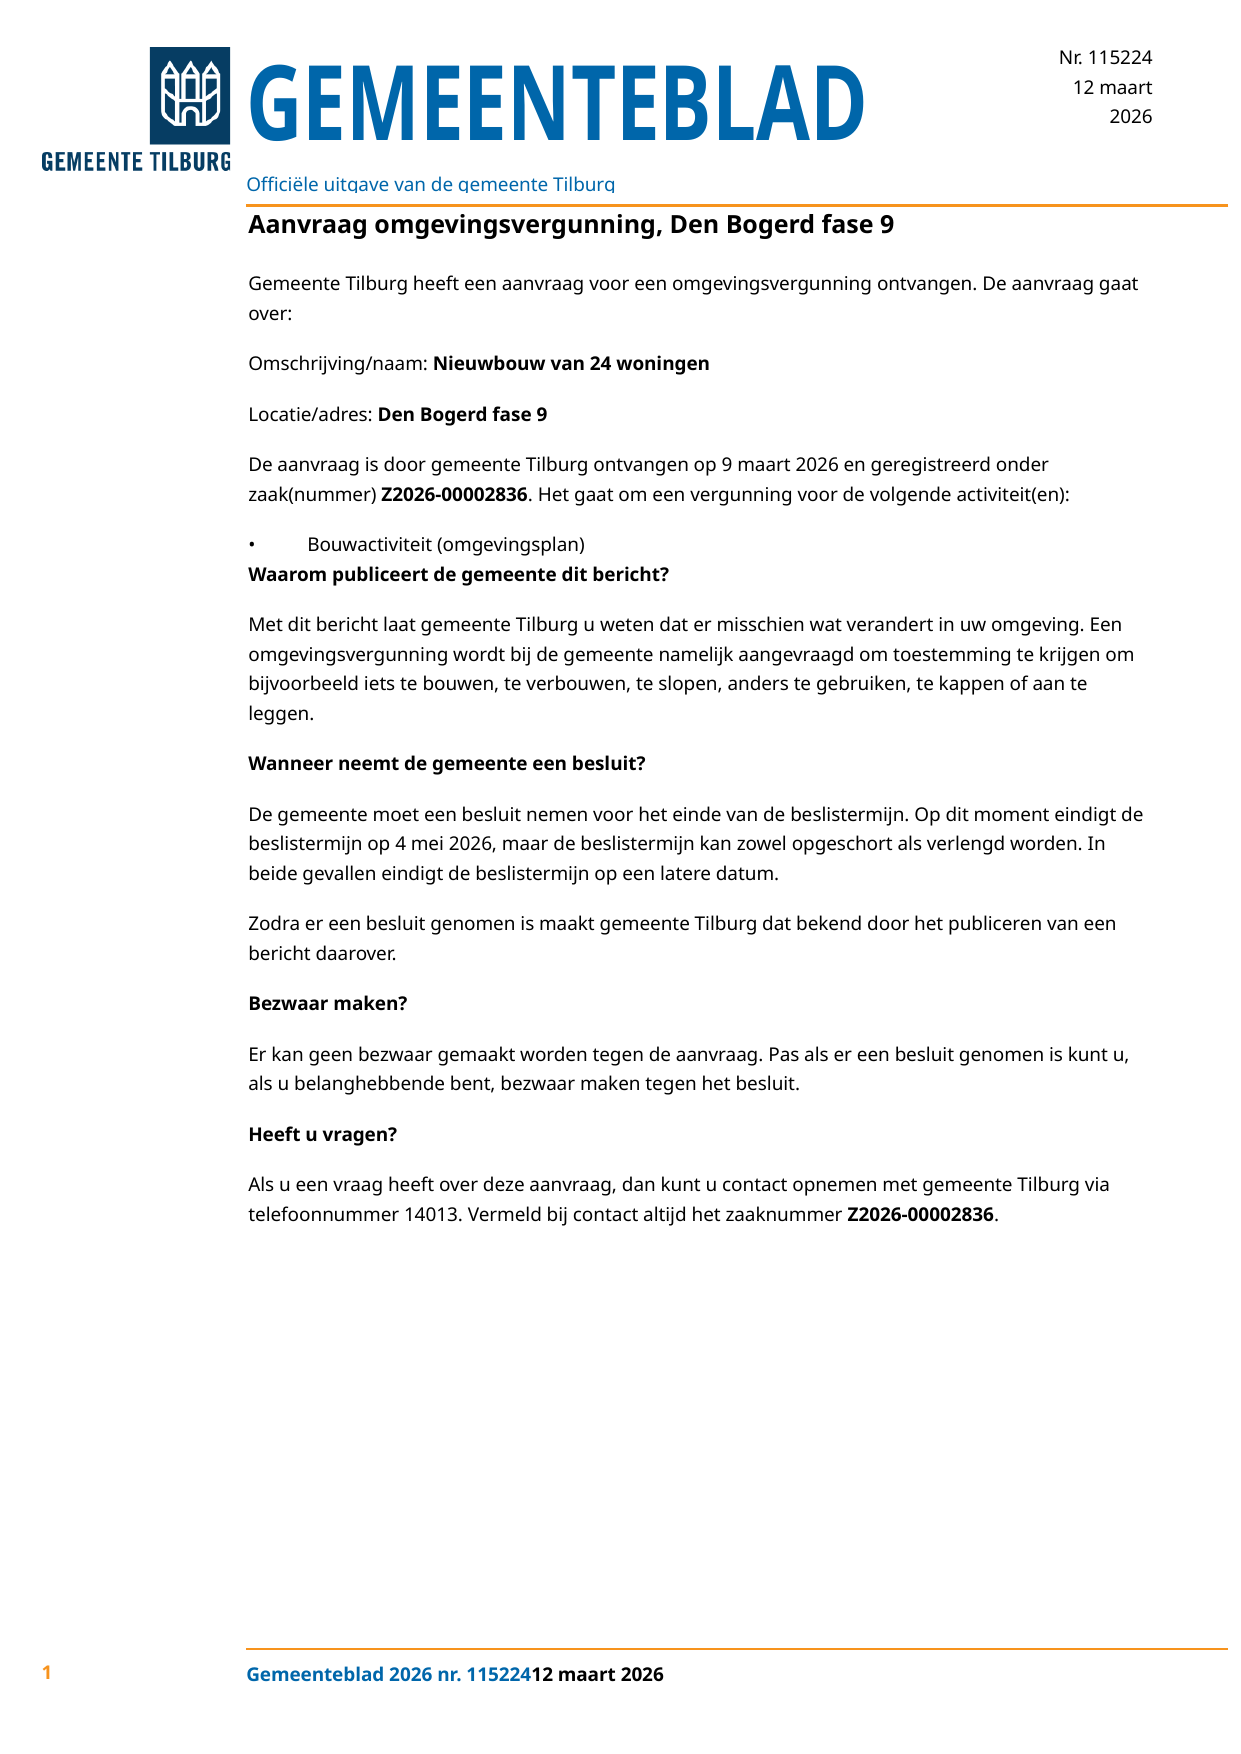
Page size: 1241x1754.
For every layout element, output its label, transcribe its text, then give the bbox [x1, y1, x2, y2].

text Wanneer neemt de gemeente een besluit? [248, 750, 1152, 776]
text Gemeente Tilburg heeft een aanvraag voor een omgevingsvergunning ontvangen. De aanvraag gaat over: [248, 270, 1152, 326]
text Bezwaar maken? [248, 990, 1152, 1016]
picture [41, 47, 231, 172]
text Als u een vraag heeft over deze aanvraag, dan kunt u contact opnemen met gemeente Tilburg via telefoonnummer 14013. Vermeld bij contact altijd het zaaknummer Z2026-00002836. [248, 1171, 1152, 1226]
text Locatie/adres: Den Bogerd fase 9 [248, 401, 1152, 426]
text Waarom publiceert de gemeente dit bericht? [248, 561, 1152, 586]
text Aanvraag omgevingsvergunning, Den Bogerd fase 9 [248, 207, 1152, 241]
text Er kan geen bezwaar gemaakt worden tegen de aanvraag. Pas als er een besluit genomen is kunt u, als u belanghebbende bent, bezwaar maken tegen het besluit. [248, 1041, 1152, 1096]
text Omschrijving/naam: Nieuwbouw van 24 woningen [248, 350, 1152, 376]
list Bouwactiviteit (omgevingsplan) [248, 531, 1152, 557]
text Zodra er een besluit genomen is maakt gemeente Tilburg dat bekend door het publiceren van een bericht daarover. [248, 910, 1152, 966]
text De gemeente moet een besluit nemen voor het einde van de beslistermijn. Op dit moment eindigt de beslistermijn op 4 mei 2026, maar de beslistermijn kan zowel opgeschort als verlengd worden. In beide gevallen eindigt de beslistermijn op een latere datum. [248, 801, 1152, 886]
text Met dit bericht laat gemeente Tilburg u weten dat er misschien wat verandert in uw omgeving. Een omgevingsvergunning wordt bij de gemeente namelijk aangevraagd om toestemming te krijgen om bijvoorbeeld iets te bouwen, te verbouwen, te slopen, anders te gebruiken, te kappen of aan te leggen. [248, 611, 1152, 726]
text De aanvraag is door gemeente Tilburg ontvangen op 9 maart 2026 en geregistreerd onder zaak(nummer) Z2026-00002836. Het gaat om een vergunning voor de volgende activiteit(en): [248, 451, 1152, 506]
text Heeft u vragen? [248, 1121, 1152, 1146]
